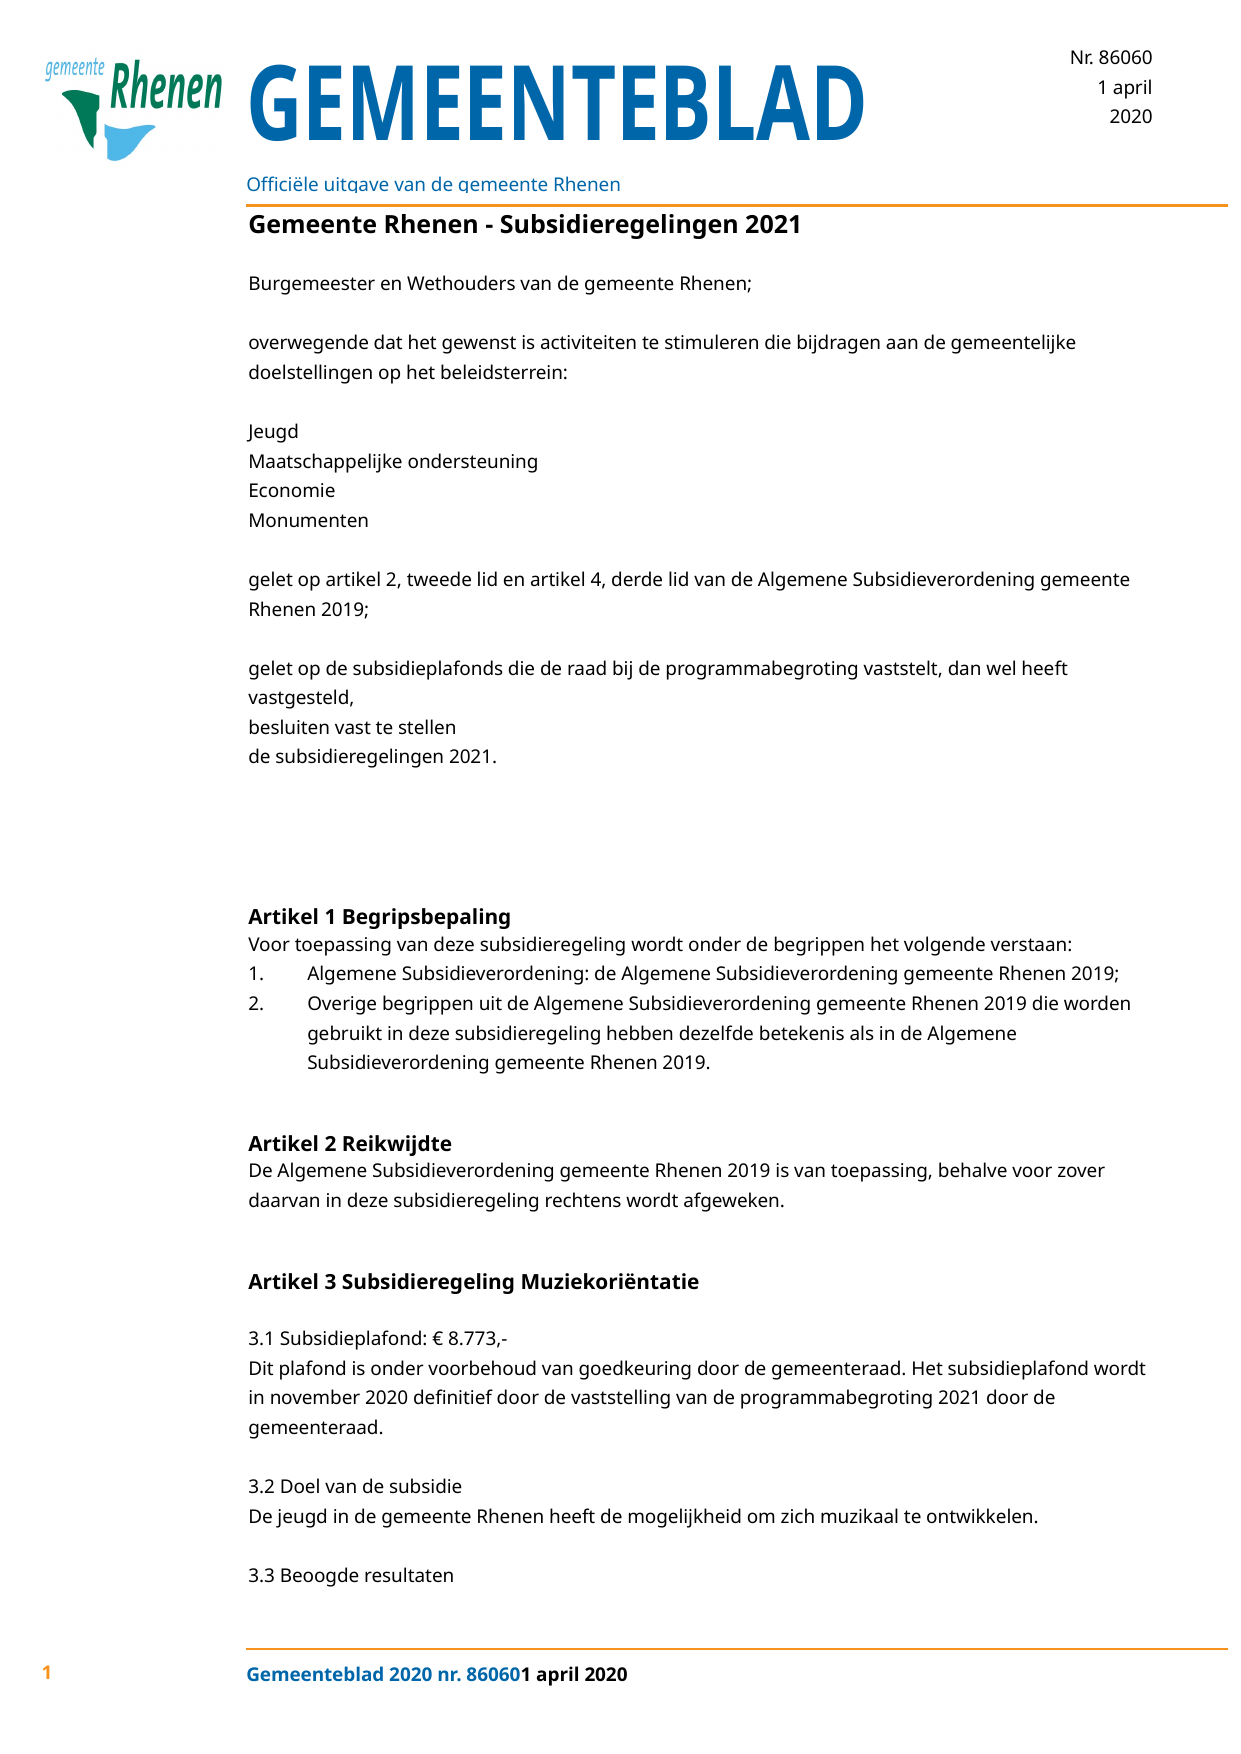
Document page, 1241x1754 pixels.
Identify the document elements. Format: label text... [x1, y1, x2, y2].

picture [41, 47, 231, 172]
text Artikel 1 Begripsbepaling [248, 902, 1152, 931]
text Economie [248, 477, 1152, 503]
text De jeugd in de gemeente Rhenen heeft de mogelijkheid om zich muzikaal te ontwikkelen. [248, 1503, 1152, 1528]
text gelet op artikel 2, tweede lid en artikel 4, derde lid van de Algemene Subsidieverordening gemeente Rhenen 2019; [248, 566, 1152, 621]
text Maatschappelijke ondersteuning [248, 448, 1152, 473]
text De Algemene Subsidieverordening gemeente Rhenen 2019 is van toepassing, behalve voor zover daarvan in deze subsidieregeling rechtens wordt afgeweken. [248, 1158, 1152, 1213]
list Overige begrippen uit de Algemene Subsidieverordening gemeente Rhenen 2019 die worden gebruikt in deze subsidieregeling hebben dezelfde betekenis als in de Algemene Subsidieverordening gemeente Rhenen 2019. [248, 990, 1152, 1075]
list Algemene Subsidieverordening: de Algemene Subsidieverordening gemeente Rhenen 2019; [248, 961, 1152, 986]
text Dit plafond is onder voorbehoud van goedkeuring door de gemeenteraad. Het subsidieplafond wordt in november 2020 definitief door de vaststelling van de programmabegroting 2021 door de gemeenteraad. [248, 1355, 1152, 1440]
text 3.2 Doel van de subsidie [248, 1473, 1152, 1499]
text Burgemeester en Wethouders van de gemeente Rhenen; [248, 270, 1152, 296]
text Jeugd [248, 418, 1152, 444]
text 3.1 Subsidieplafond: € 8.773,- [248, 1325, 1152, 1351]
text overwegende dat het gewenst is activiteiten te stimuleren die bijdragen aan de gemeentelijke doelstellingen op het beleidsterrein: [248, 329, 1152, 385]
text Gemeente Rhenen - Subsidieregelingen 2021 [248, 207, 1152, 241]
text besluiten vast te stellen [248, 714, 1152, 740]
text 3.3 Beoogde resultaten [248, 1562, 1152, 1588]
text Artikel 3 Subsidieregeling Muziekoriëntatie [248, 1267, 1152, 1296]
text Voor toepassing van deze subsidieregeling wordt onder de begrippen het volgende verstaan: [248, 931, 1152, 957]
text gelet op de subsidieplafonds die de raad bij de programmabegroting vaststelt, dan wel heeft vastgesteld, [248, 655, 1152, 710]
text Artikel 2 Reikwijdte [248, 1129, 1152, 1158]
text Monumenten [248, 507, 1152, 533]
text de subsidieregelingen 2021. [248, 744, 1152, 769]
